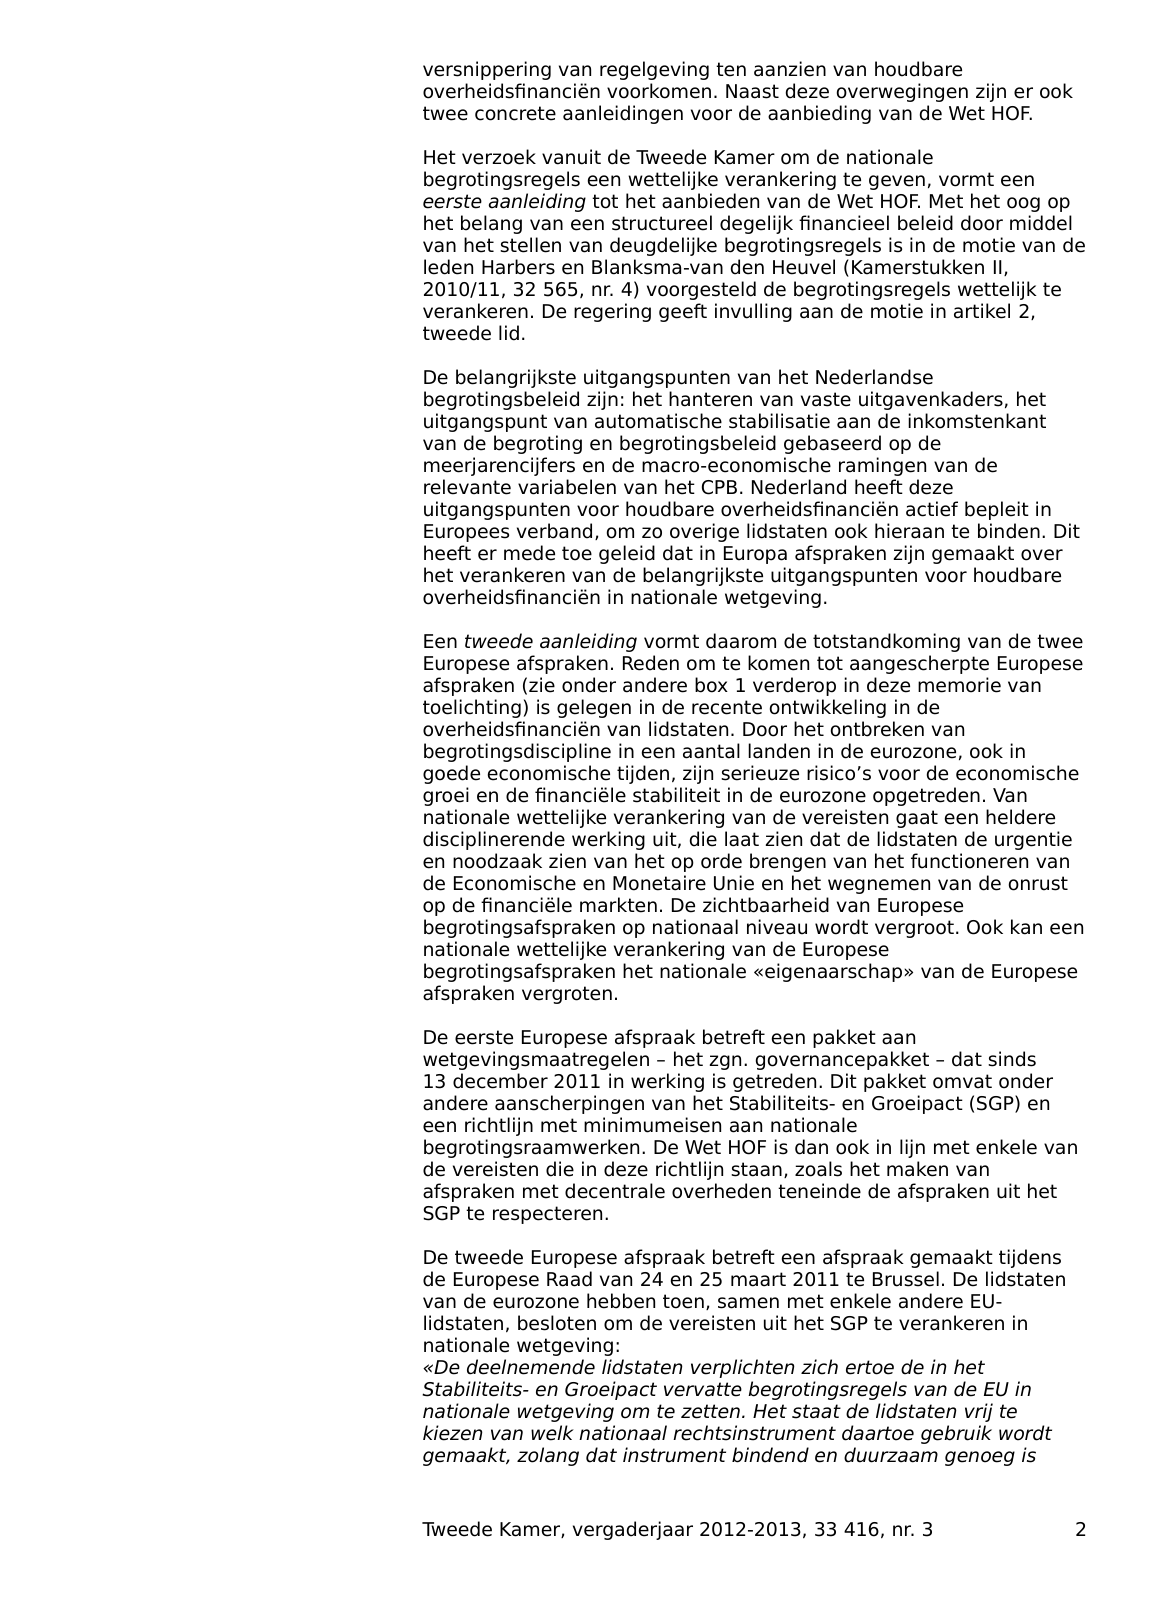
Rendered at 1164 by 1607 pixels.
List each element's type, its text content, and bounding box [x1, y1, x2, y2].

text De eerste Europese afspraak betreft een pakket aan wetgevingsmaatregelen – het zgn. governancepakket – dat sinds 13 december 2011 in werking is getreden. Dit pakket omvat onder andere aanscherpingen van het Stabiliteits- en Groeipact (SGP) en een richtlijn met minimumeisen aan nationale begrotingsraamwerken. De Wet HOF is dan ook in lijn met enkele van de vereisten die in deze richtlijn staan, zoals het maken van afspraken met decentrale overheden teneinde de afspraken uit het SGP te respecteren. [422, 1027, 1087, 1225]
text Het verzoek vanuit de Tweede Kamer om de nationale begrotingsregels een wettelijke verankering te geven, vormt een eerste aanleiding tot het aanbieden van de Wet HOF. Met het oog op het belang van een structureel degelijk financieel beleid door middel van het stellen van deugdelijke begrotingsregels is in de motie van de leden Harbers en Blanksma-van den Heuvel (Kamerstukken II, 2010/11, 32 565, nr. 4) voorgesteld de begrotingsregels wettelijk te verankeren. De regering geeft invulling aan de motie in artikel 2, tweede lid. [422, 147, 1087, 345]
text versnippering van regelgeving ten aanzien van houdbare overheidsfinanciën voorkomen. Naast deze overwegingen zijn er ook twee concrete aanleidingen voor de aanbieding van de Wet HOF. [422, 59, 1087, 125]
text «De deelnemende lidstaten verplichten zich ertoe de in het Stabiliteits- en Groeipact vervatte begrotingsregels van de EU in nationale wetgeving om te zetten. Het staat de lidstaten vrij te kiezen van welk nationaal rechtsinstrument daartoe gebruik wordt gemaakt, zolang dat instrument bindend en duurzaam genoeg is [422, 1357, 1087, 1467]
text De tweede Europese afspraak betreft een afspraak gemaakt tijdens de Europese Raad van 24 en 25 maart 2011 te Brussel. De lidstaten van de eurozone hebben toen, samen met enkele andere EU-lidstaten, besloten om de vereisten uit het SGP te verankeren in nationale wetgeving: [422, 1247, 1087, 1357]
text De belangrijkste uitgangspunten van het Nederlandse begrotingsbeleid zijn: het hanteren van vaste uitgavenkaders, het uitgangspunt van automatische stabilisatie aan de inkomstenkant van de begroting en begrotingsbeleid gebaseerd op de meerjarencijfers en de macro-economische ramingen van de relevante variabelen van het CPB. Nederland heeft deze uitgangspunten voor houdbare overheidsfinanciën actief bepleit in Europees verband, om zo overige lidstaten ook hieraan te binden. Dit heeft er mede toe geleid dat in Europa afspraken zijn gemaakt over het verankeren van de belangrijkste uitgangspunten voor houdbare overheidsfinanciën in nationale wetgeving. [422, 367, 1087, 609]
text Een tweede aanleiding vormt daarom de totstandkoming van de twee Europese afspraken. Reden om te komen tot aangescherpte Europese afspraken (zie onder andere box 1 verderop in deze memorie van toelichting) is gelegen in de recente ontwikkeling in de overheidsfinanciën van lidstaten. Door het ontbreken van begrotingsdiscipline in een aantal landen in de eurozone, ook in goede economische tijden, zijn serieuze risico’s voor de economische groei en de financiële stabiliteit in de eurozone opgetreden. Van nationale wettelijke verankering van de vereisten gaat een heldere disciplinerende werking uit, die laat zien dat de lidstaten de urgentie en noodzaak zien van het op orde brengen van het functioneren van de Economische en Monetaire Unie en het wegnemen van de onrust op de financiële markten. De zichtbaarheid van Europese begrotingsafspraken op nationaal niveau wordt vergroot. Ook kan een nationale wettelijke verankering van de Europese begrotingsafspraken het nationale «eigenaarschap» van de Europese afspraken vergroten. [422, 631, 1087, 1005]
